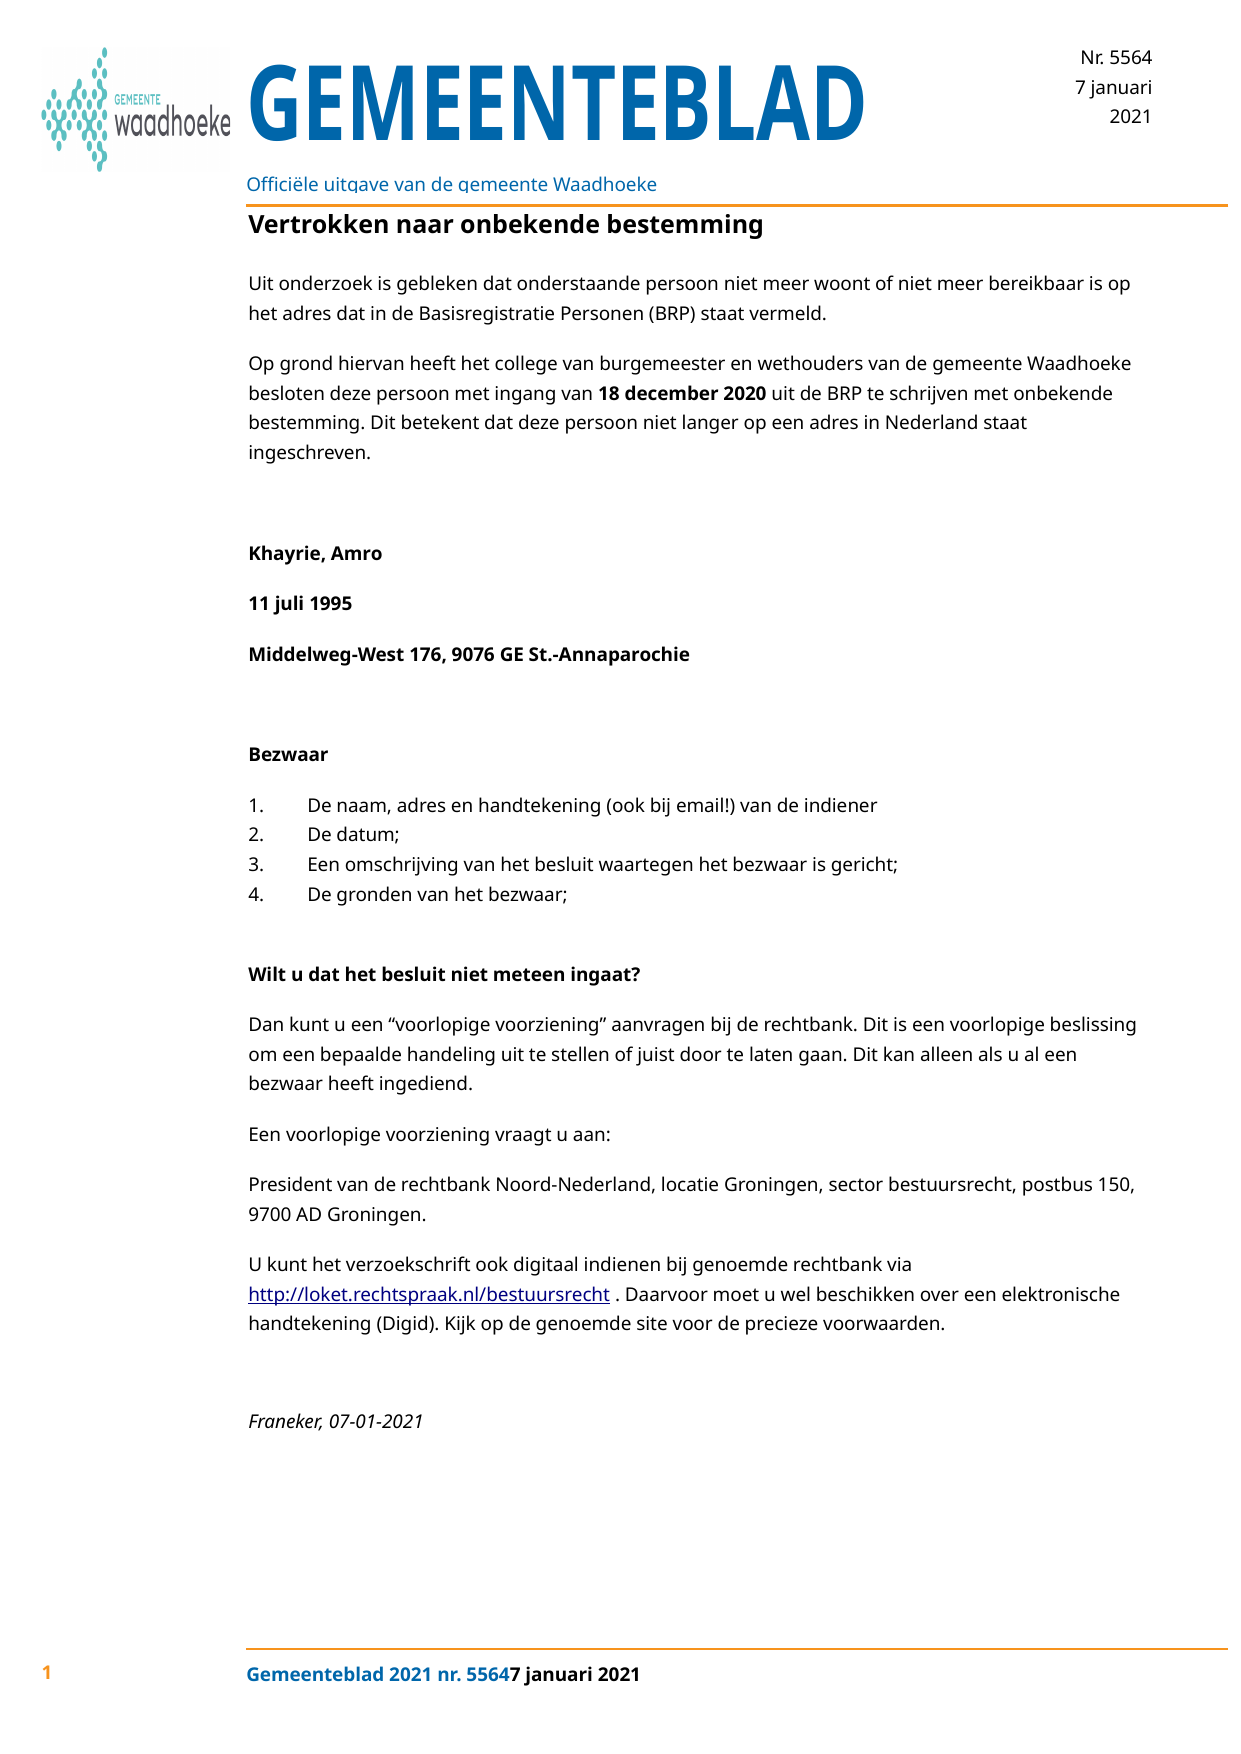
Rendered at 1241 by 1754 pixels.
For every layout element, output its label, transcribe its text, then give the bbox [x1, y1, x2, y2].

text Middelweg-West 176, 9076 GE St.-Annaparochie [248, 641, 1152, 666]
text Wilt u dat het besluit niet meteen ingaat? [248, 961, 1152, 986]
picture [41, 47, 231, 172]
text Bezwaar [248, 742, 1152, 767]
text Khayrie, Amro [248, 540, 1152, 566]
list De naam, adres en handtekening (ook bij email!) van de indiener [248, 792, 1152, 818]
text Vertrokken naar onbekende bestemming [248, 207, 1152, 241]
text Uit onderzoek is gebleken dat onderstaande persoon niet meer woont of niet meer bereikbaar is op het adres dat in de Basisregistratie Personen (BRP) staat vermeld. [248, 270, 1152, 326]
text Een voorlopige voorziening vraagt u aan: [248, 1121, 1152, 1146]
text 11 juli 1995 [248, 590, 1152, 616]
text President van de rechtbank Noord-Nederland, locatie Groningen, sector bestuursrecht, postbus 150, 9700 AD Groningen. [248, 1171, 1152, 1226]
text Dan kunt u een “voorlopige voorziening” aanvragen bij de rechtbank. Dit is een voorlopige beslissing om een bepaalde handeling uit te stellen of juist door te laten gaan. Dit kan alleen als u al een bezwaar heeft ingediend. [248, 1011, 1152, 1096]
text Op grond hiervan heeft het college van burgemeester en wethouders van de gemeente Waadhoeke besloten deze persoon met ingang van 18 december 2020 uit de BRP te schrijven met onbekende bestemming. Dit betekent dat deze persoon niet langer op een adres in Nederland staat ingeschreven. [248, 350, 1152, 465]
list De gronden van het bezwaar; [248, 881, 1152, 906]
text U kunt het verzoekschrift ook digitaal indienen bij genoemde rechtbank via http://loket.rechtspraak.nl/bestuursrecht . Daarvoor moet u wel beschikken over een elektronische handtekening (Digid). Kijk op de genoemde site voor de precieze voorwaarden. [248, 1251, 1152, 1336]
text Franeker, 07-01-2021 [248, 1408, 1152, 1434]
list De datum; [248, 822, 1152, 847]
list Een omschrijving van het besluit waartegen het bezwaar is gericht; [248, 851, 1152, 877]
